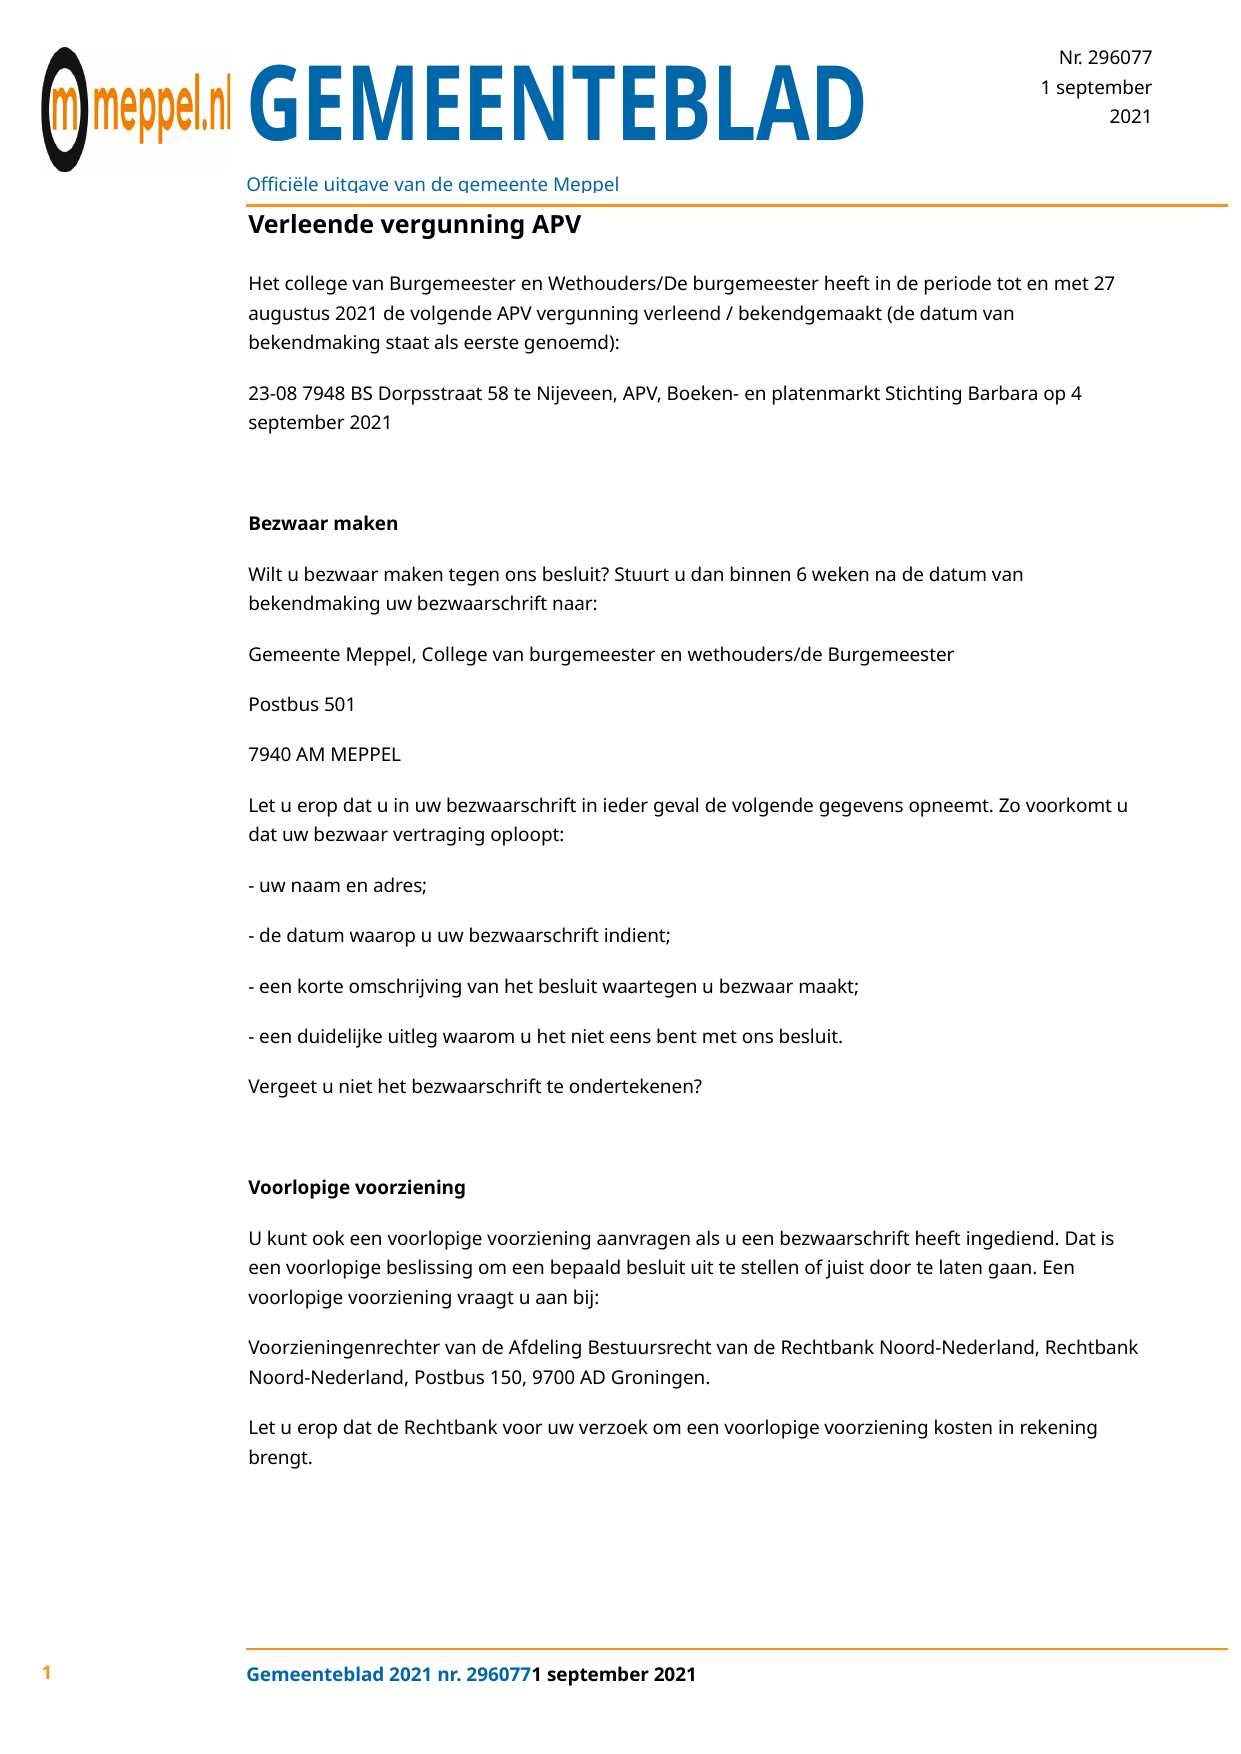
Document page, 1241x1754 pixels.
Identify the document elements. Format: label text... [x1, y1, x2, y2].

text 23-08 7948 BS Dorpsstraat 58 te Nijeveen, APV, Boeken- en platenmarkt Stichting Barbara op 4 september 2021 [248, 380, 1152, 435]
text - de datum waarop u uw bezwaarschrift indient; [248, 922, 1152, 948]
text Gemeente Meppel, College van burgemeester en wethouders/de Burgemeester [248, 641, 1152, 666]
text Vergeet u niet het bezwaarschrift te ondertekenen? [248, 1074, 1152, 1099]
text Bezwaar maken [248, 510, 1152, 536]
picture [41, 47, 231, 172]
text Verleende vergunning APV [248, 207, 1152, 241]
text Voorlopige voorziening [248, 1174, 1152, 1200]
text Wilt u bezwaar maken tegen ons besluit? Stuurt u dan binnen 6 weken na de datum van bekendmaking uw bezwaarschrift naar: [248, 561, 1152, 616]
text Het college van Burgemeester en Wethouders/De burgemeester heeft in de periode tot en met 27 augustus 2021 de volgende APV vergunning verleend / bekendgemaakt (de datum van bekendmaking staat als eerste genoemd): [248, 270, 1152, 355]
text - een duidelijke uitleg waarom u het niet eens bent met ons besluit. [248, 1023, 1152, 1049]
text Voorzieningenrechter van de Afdeling Bestuursrecht van de Rechtbank Noord-Nederland, Rechtbank Noord-Nederland, Postbus 150, 9700 AD Groningen. [248, 1334, 1152, 1390]
text 7940 AM MEPPEL [248, 742, 1152, 767]
text - uw naam en adres; [248, 872, 1152, 898]
text U kunt ook een voorlopige voorziening aanvragen als u een bezwaarschrift heeft ingediend. Dat is een voorlopige beslissing om een bepaald besluit uit te stellen of juist door te laten gaan. Een voorlopige voorziening vraagt u aan bij: [248, 1225, 1152, 1310]
text - een korte omschrijving van het besluit waartegen u bezwaar maakt; [248, 973, 1152, 998]
text Let u erop dat de Rechtbank voor uw verzoek om een voorlopige voorziening kosten in rekening brengt. [248, 1414, 1152, 1470]
text Postbus 501 [248, 691, 1152, 717]
text Let u erop dat u in uw bezwaarschrift in ieder geval de volgende gegevens opneemt. Zo voorkomt u dat uw bezwaar vertraging oploopt: [248, 792, 1152, 847]
